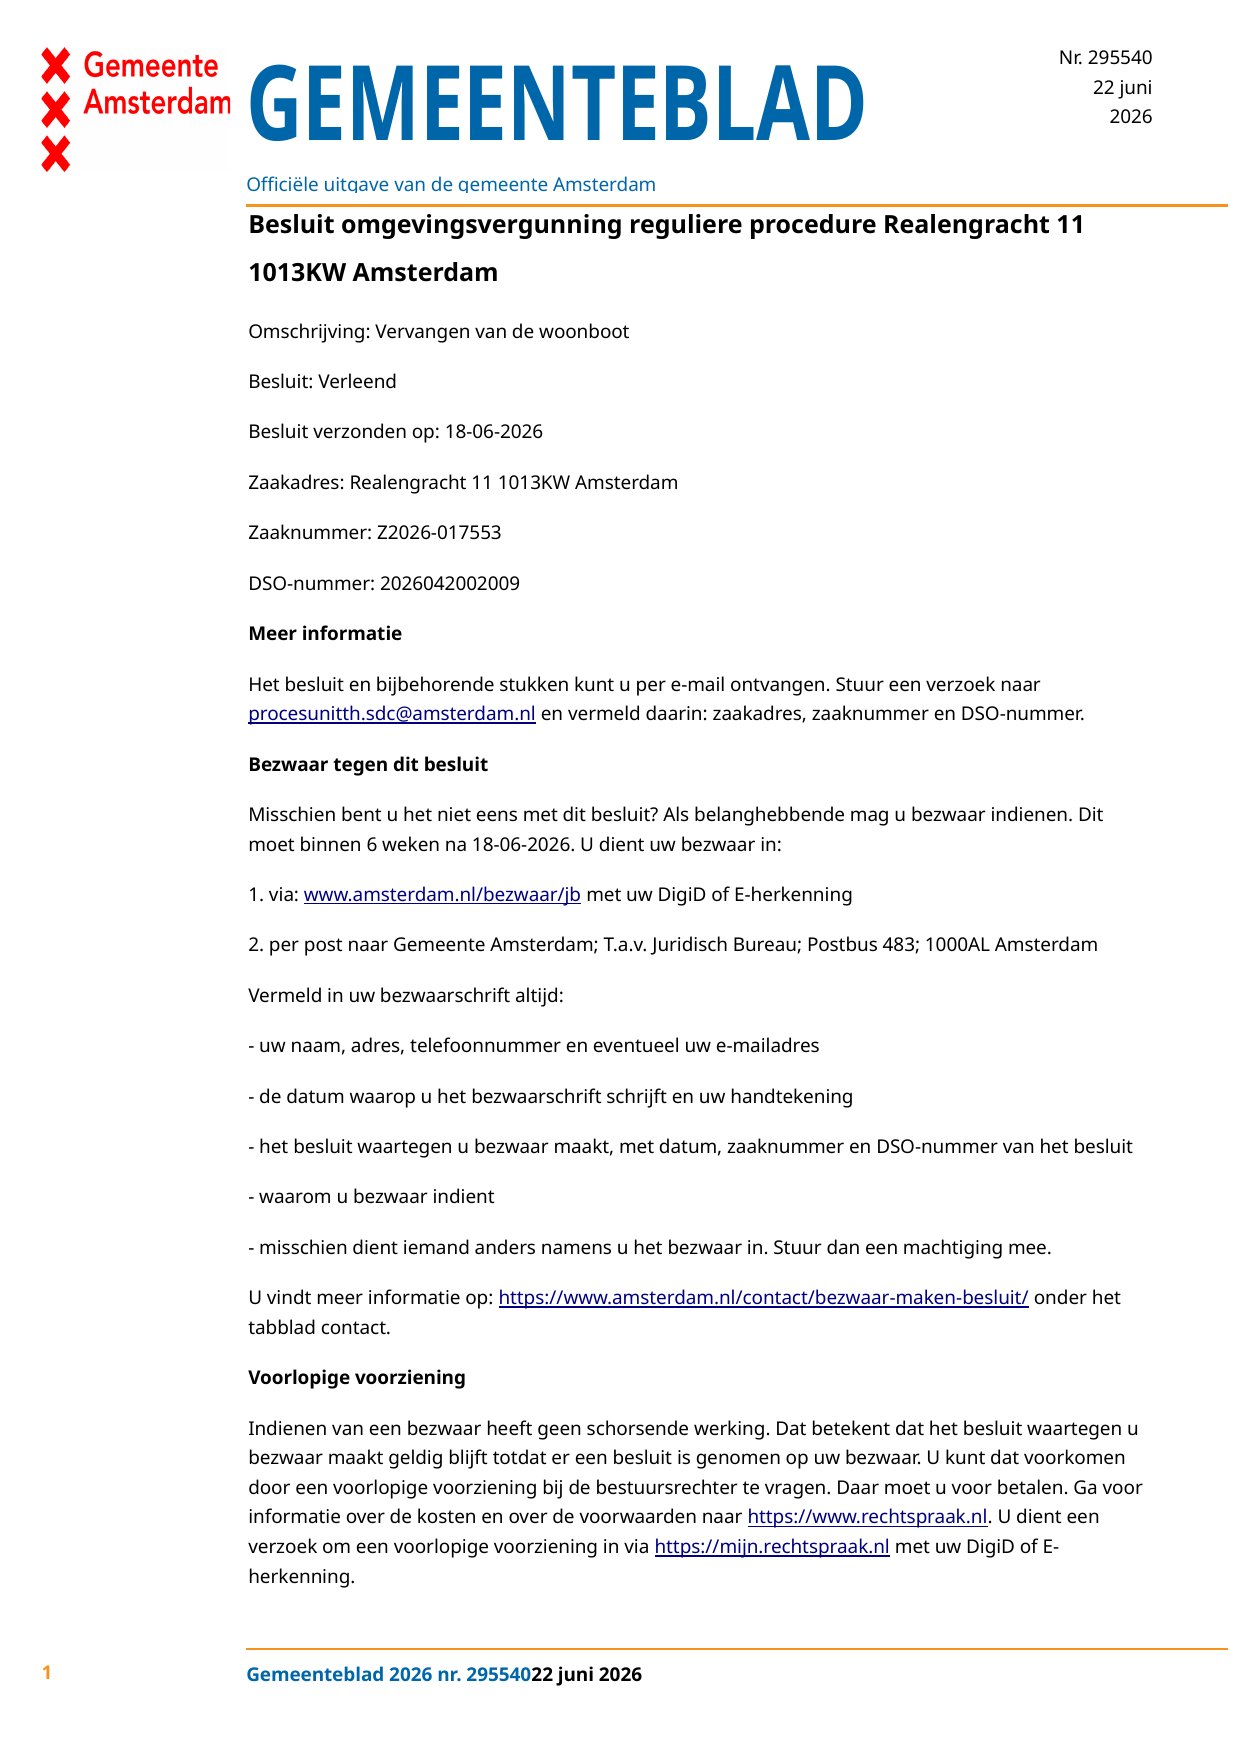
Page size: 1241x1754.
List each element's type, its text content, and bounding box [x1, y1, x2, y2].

text Vermeld in uw bezwaarschrift altijd: [248, 982, 1152, 1008]
text Misschien bent u het niet eens met dit besluit? Als belanghebbende mag u bezwaar indienen. Dit moet binnen 6 weken na 18-06-2026. U dient uw bezwaar in: [248, 801, 1152, 857]
text - uw naam, adres, telefoonnummer en eventueel uw e-mailadres [248, 1032, 1152, 1058]
text - misschien dient iemand anders namens u het bezwaar in. Stuur dan een machtiging mee. [248, 1234, 1152, 1260]
text - het besluit waartegen u bezwaar maakt, met datum, zaaknummer en DSO-nummer van het besluit [248, 1133, 1152, 1159]
text Het besluit en bijbehorende stukken kunt u per e-mail ontvangen. Stuur een verzoek naar procesunitth.sdc@amsterdam.nl en vermeld daarin: zaakadres, zaaknummer en DSO-nummer. [248, 671, 1152, 726]
text Zaakadres: Realengracht 11 1013KW Amsterdam [248, 469, 1152, 495]
text Zaaknummer: Z2026-017553 [248, 519, 1152, 545]
text Bezwaar tegen dit besluit [248, 751, 1152, 777]
text Besluit: Verleend [248, 368, 1152, 394]
text Omschrijving: Vervangen van de woonboot [248, 318, 1152, 344]
text Indienen van een bezwaar heeft geen schorsende werking. Dat betekent dat het besluit waartegen u bezwaar maakt geldig blijft totdat er een besluit is genomen op uw bezwaar. U kunt dat voorkomen door een voorlopige voorziening bij de bestuursrechter te vragen. Daar moet u voor betalen. Ga voor informatie over de kosten en over de voorwaarden naar https://www.rechtspraak.nl. U dient een verzoek om een voorlopige voorziening in via https://mijn.rechtspraak.nl met uw DigiD of E-herkenning. [248, 1415, 1152, 1589]
text 1. via: www.amsterdam.nl/bezwaar/jb met uw DigiD of E-herkenning [248, 881, 1152, 907]
text Voorlopige voorziening [248, 1364, 1152, 1390]
text 2. per post naar Gemeente Amsterdam; T.a.v. Juridisch Bureau; Postbus 483; 1000AL Amsterdam [248, 932, 1152, 957]
text DSO-nummer: 2026042002009 [248, 570, 1152, 596]
text Meer informatie [248, 620, 1152, 646]
text U vindt meer informatie op: https://www.amsterdam.nl/contact/bezwaar-maken-besluit/ onder het tabblad contact. [248, 1284, 1152, 1340]
text - waarom u bezwaar indient [248, 1184, 1152, 1209]
picture [41, 47, 231, 172]
text Besluit omgevingsvergunning reguliere procedure Realengracht 11 1013KW Amsterdam [248, 207, 1152, 288]
text Besluit verzonden op: 18-06-2026 [248, 419, 1152, 444]
text - de datum waarop u het bezwaarschrift schrijft en uw handtekening [248, 1083, 1152, 1109]
